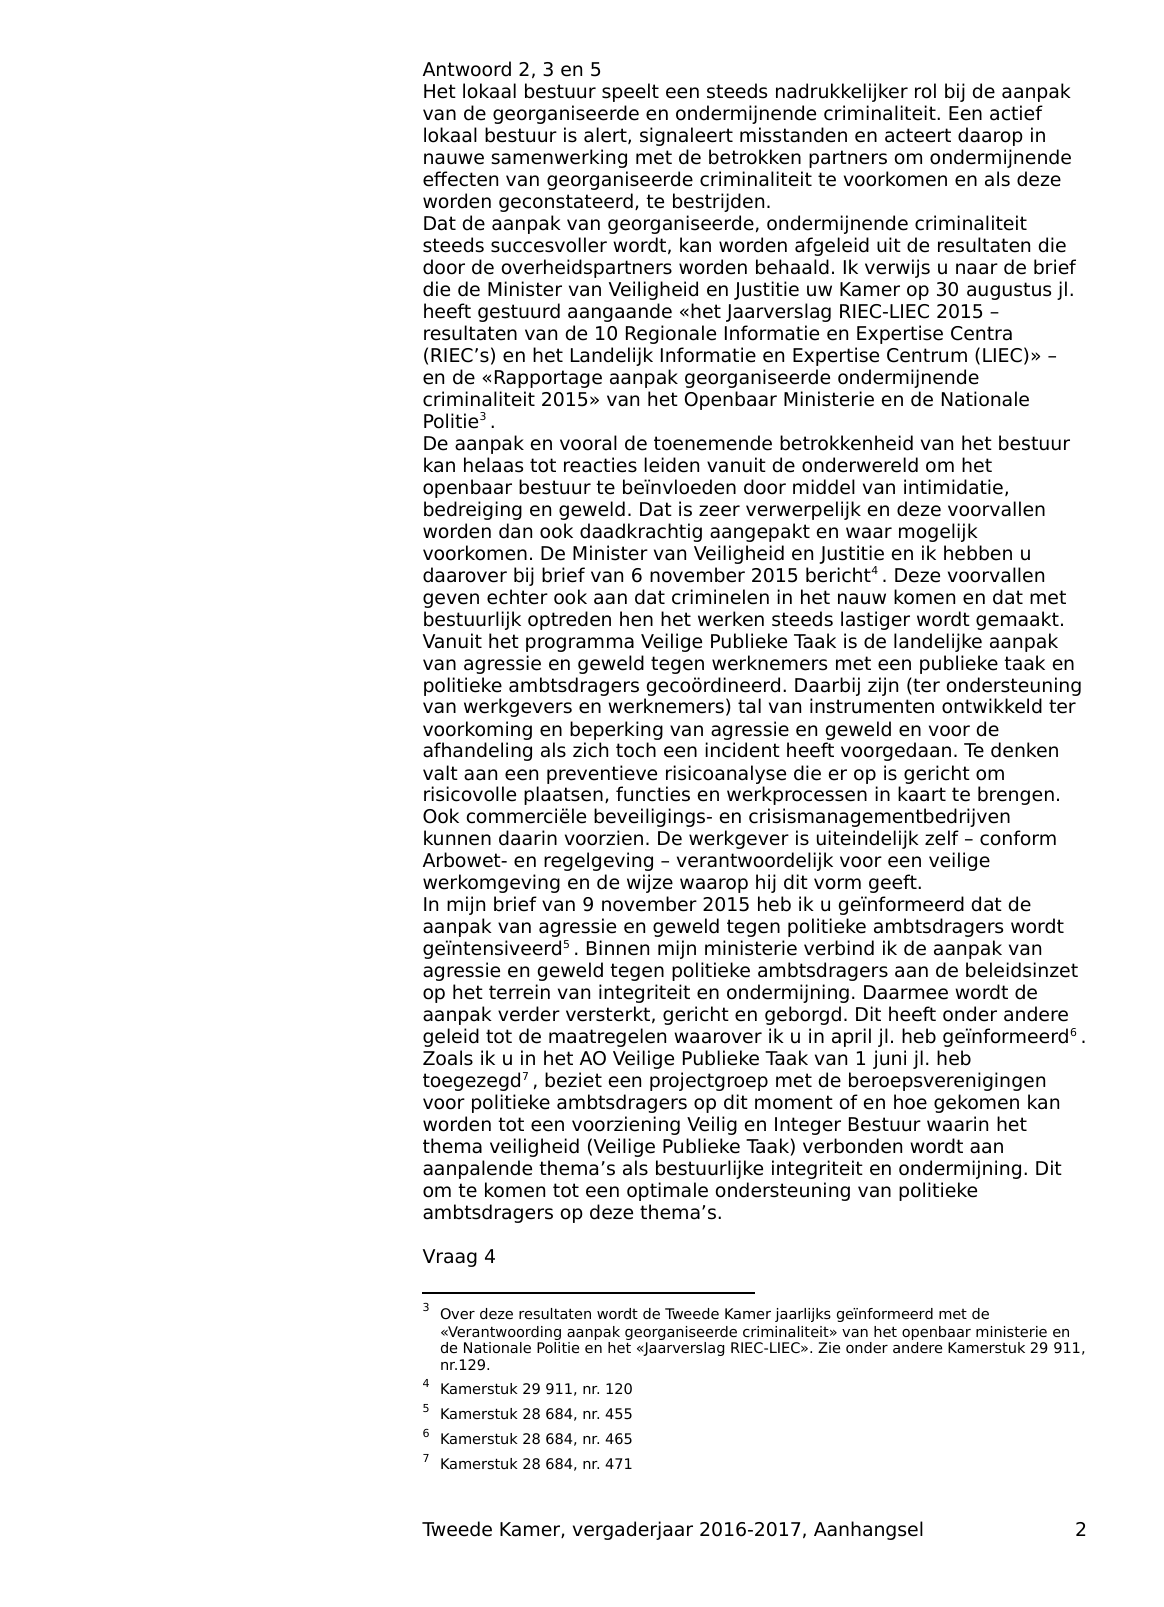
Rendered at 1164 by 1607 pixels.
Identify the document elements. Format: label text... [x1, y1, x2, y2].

text Kamerstuk 29 911, nr. 120 [422, 1377, 1087, 1399]
text In mijn brief van 9 november 2015 heb ik u geïnformeerd dat de aanpak van agressie en geweld tegen politieke ambtsdragers wordt geïntensiveerd. Binnen mijn ministerie verbind ik de aanpak van agressie en geweld tegen politieke ambtsdragers aan de beleidsinzet op het terrein van integriteit en ondermijning. Daarmee wordt de aanpak verder versterkt, gericht en geborgd. Dit heeft onder andere geleid tot de maatregelen waarover ik u in april jl. heb geïnformeerd. Zoals ik u in het AO Veilige Publieke Taak van 1 juni jl. heb toegezegd, beziet een projectgroep met de beroepsverenigingen voor politieke ambtsdragers op dit moment of en hoe gekomen kan worden tot een voorziening Veilig en Integer Bestuur waarin het thema veiligheid (Veilige Publieke Taak) verbonden wordt aan aanpalende thema’s als bestuurlijke integriteit en ondermijning. Dit om te komen tot een optimale ondersteuning van politieke ambtsdragers op deze thema’s. [422, 894, 1087, 1224]
text De aanpak en vooral de toenemende betrokkenheid van het bestuur kan helaas tot reacties leiden vanuit de onderwereld om het openbaar bestuur te beïnvloeden door middel van intimidatie, bedreiging en geweld. Dat is zeer verwerpelijk en deze voorvallen worden dan ook daadkrachtig aangepakt en waar mogelijk voorkomen. De Minister van Veiligheid en Justitie en ik hebben u daarover bij brief van 6 november 2015 bericht. Deze voorvallen geven echter ook aan dat criminelen in het nauw komen en dat met bestuurlijk optreden hen het werken steeds lastiger wordt gemaakt. [422, 433, 1087, 631]
text Vanuit het programma Veilige Publieke Taak is de landelijke aanpak van agressie en geweld tegen werknemers met een publieke taak en politieke ambtsdragers gecoördineerd. Daarbij zijn (ter ondersteuning van werkgevers en werknemers) tal van instrumenten ontwikkeld ter voorkoming en beperking van agressie en geweld en voor de afhandeling als zich toch een incident heeft voorgedaan. Te denken valt aan een preventieve risicoanalyse die er op is gericht om risicovolle plaatsen, functies en werkprocessen in kaart te brengen. Ook commerciële beveiligings- en crisismanagementbedrijven kunnen daarin voorzien. De werkgever is uiteindelijk zelf – conform Arbowet- en regelgeving – verantwoordelijk voor een veilige werkomgeving en de wijze waarop hij dit vorm geeft. [422, 631, 1087, 894]
text Dat de aanpak van georganiseerde, ondermijnende criminaliteit steeds succesvoller wordt, kan worden afgeleid uit de resultaten die door de overheidspartners worden behaald. Ik verwijs u naar de brief die de Minister van Veiligheid en Justitie uw Kamer op 30 augustus jl. heeft gestuurd aangaande «het Jaarverslag RIEC-LIEC 2015 – resultaten van de 10 Regionale Informatie en Expertise Centra (RIEC’s) en het Landelijk Informatie en Expertise Centrum (LIEC)» – en de «Rapportage aanpak georganiseerde ondermijnende criminaliteit 2015» van het Openbaar Ministerie en de Nationale Politie. [422, 213, 1087, 433]
text Vraag 4 [422, 1246, 1087, 1268]
text Antwoord 2, 3 en 5 [422, 59, 1087, 81]
text Het lokaal bestuur speelt een steeds nadrukkelijker rol bij de aanpak van de georganiseerde en ondermijnende criminaliteit. Een actief lokaal bestuur is alert, signaleert misstanden en acteert daarop in nauwe samenwerking met de betrokken partners om ondermijnende effecten van georganiseerde criminaliteit te voorkomen en als deze worden geconstateerd, te bestrijden. [422, 81, 1087, 213]
text Kamerstuk 28 684, nr. 471 [422, 1452, 1087, 1474]
text Kamerstuk 28 684, nr. 465 [422, 1427, 1087, 1449]
text Over deze resultaten wordt de Tweede Kamer jaarlijks geïnformeerd met de «Verantwoording aanpak georganiseerde criminaliteit» van het openbaar ministerie en de Nationale Politie en het «Jaarverslag RIEC-LIEC». Zie onder andere Kamerstuk 29 911, nr.129. [422, 1302, 1087, 1374]
text Kamerstuk 28 684, nr. 455 [422, 1402, 1087, 1424]
